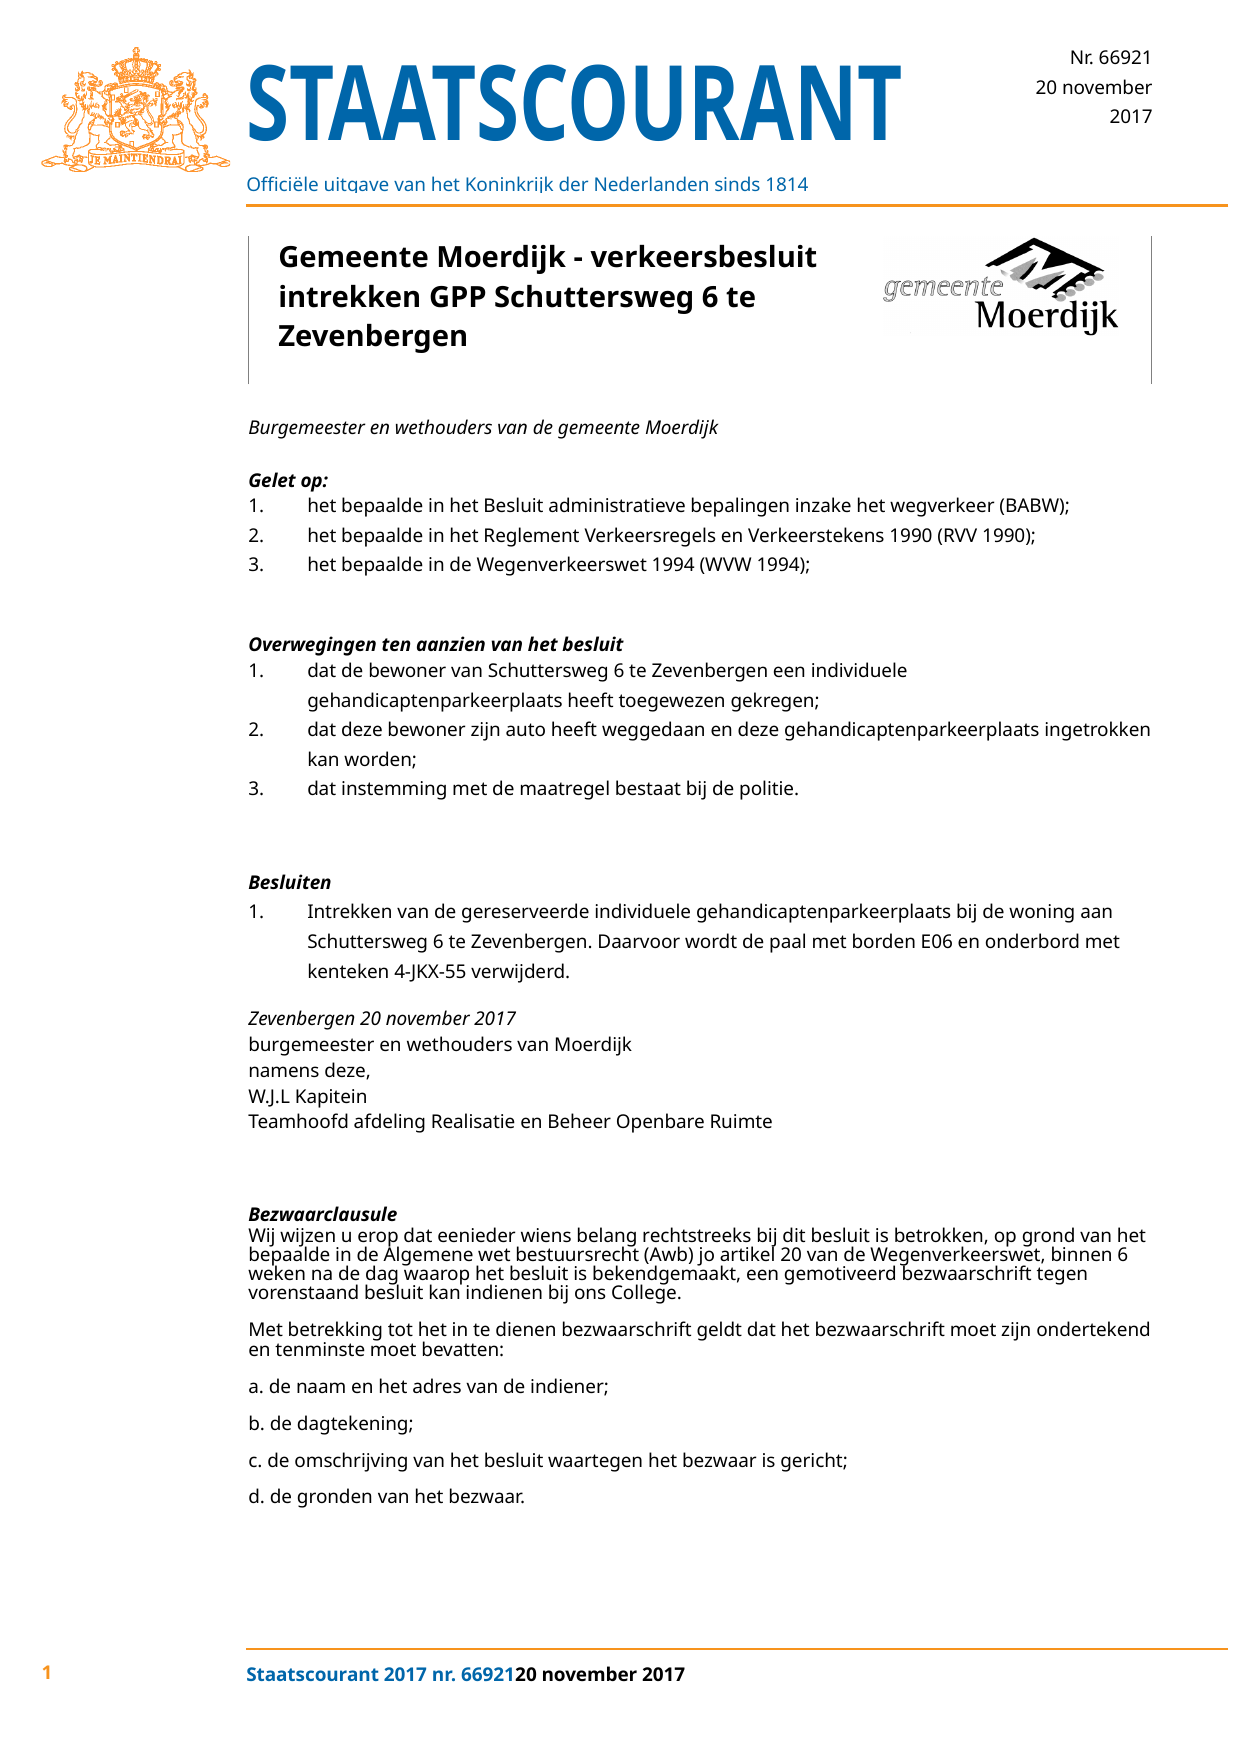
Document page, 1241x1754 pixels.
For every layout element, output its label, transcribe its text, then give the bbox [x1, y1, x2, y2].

list het bepaalde in het Besluit administratieve bepalingen inzake het wegverkeer (BABW); [248, 492, 1152, 518]
list dat de bewoner van Schuttersweg 6 te Zevenbergen een individuele gehandicaptenparkeerplaats heeft toegewezen gekregen; [248, 657, 1152, 712]
text Besluiten [248, 869, 1152, 895]
list het bepaalde in het Reglement Verkeersregels en Verkeerstekens 1990 (RVV 1990); [248, 522, 1152, 548]
text namens deze, [248, 1057, 1152, 1083]
text a. de naam en het adres van de indiener; [248, 1378, 1152, 1397]
list dat instemming met de maatregel bestaat bij de politie. [248, 776, 1152, 801]
table_header [850, 236, 1151, 384]
list dat deze bewoner zijn auto heeft weggedaan en deze gehandicaptenparkeerplaats ingetrokken kan worden; [248, 716, 1152, 772]
picture [882, 236, 1119, 336]
text d. de gronden van het bezwaar. [248, 1488, 1152, 1508]
text Overwegingen ten aanzien van het besluit [248, 631, 1152, 657]
text burgemeester en wethouders van Moerdijk [248, 1031, 1152, 1057]
text Gelet op: [248, 467, 1152, 492]
list het bepaalde in de Wegenverkeerswet 1994 (WVW 1994); [248, 552, 1152, 577]
text b. de dagtekening; [248, 1414, 1152, 1434]
text Met betrekking tot het in te dienen bezwaarschrift geldt dat het bezwaarschrift moet zijn ondertekend en tenminste moet bevatten: [248, 1321, 1152, 1360]
text Burgemeester en wethouders van de gemeente Moerdijk [248, 414, 1152, 440]
text Bezwaarclausule [248, 1201, 1152, 1227]
text W.J.L Kapitein [248, 1083, 1152, 1108]
list Intrekken van de gereserveerde individuele gehandicaptenparkeerplaats bij de woning aan Schuttersweg 6 te Zevenbergen. Daarvoor wordt de paal met borden E06 en onderbord met kenteken 4-JKX-55 verwijderd. [248, 899, 1152, 983]
text Teamhoofd afdeling Realisatie en Beheer Openbare Ruimte [248, 1108, 1152, 1134]
table_header Gemeente Moerdijk - verkeersbesluit intrekken GPP Schuttersweg 6 te Zevenbergen [249, 236, 850, 384]
text Wij wijzen u erop dat eenieder wiens belang rechtstreeks bij dit besluit is betrokken, op grond van het bepaalde in de Algemene wet bestuursrecht (Awb) jo artikel 20 van de Wegenverkeerswet, binnen 6 weken na de dag waarop het besluit is bekendgemaakt, een gemotiveerd bezwaarschrift tegen vorenstaand besluit kan indienen bij ons College. [248, 1227, 1152, 1304]
text c. de omschrijving van het besluit waartegen het bezwaar is gericht; [248, 1452, 1152, 1471]
picture [41, 47, 231, 172]
text Zevenbergen 20 november 2017 [248, 1006, 1152, 1031]
